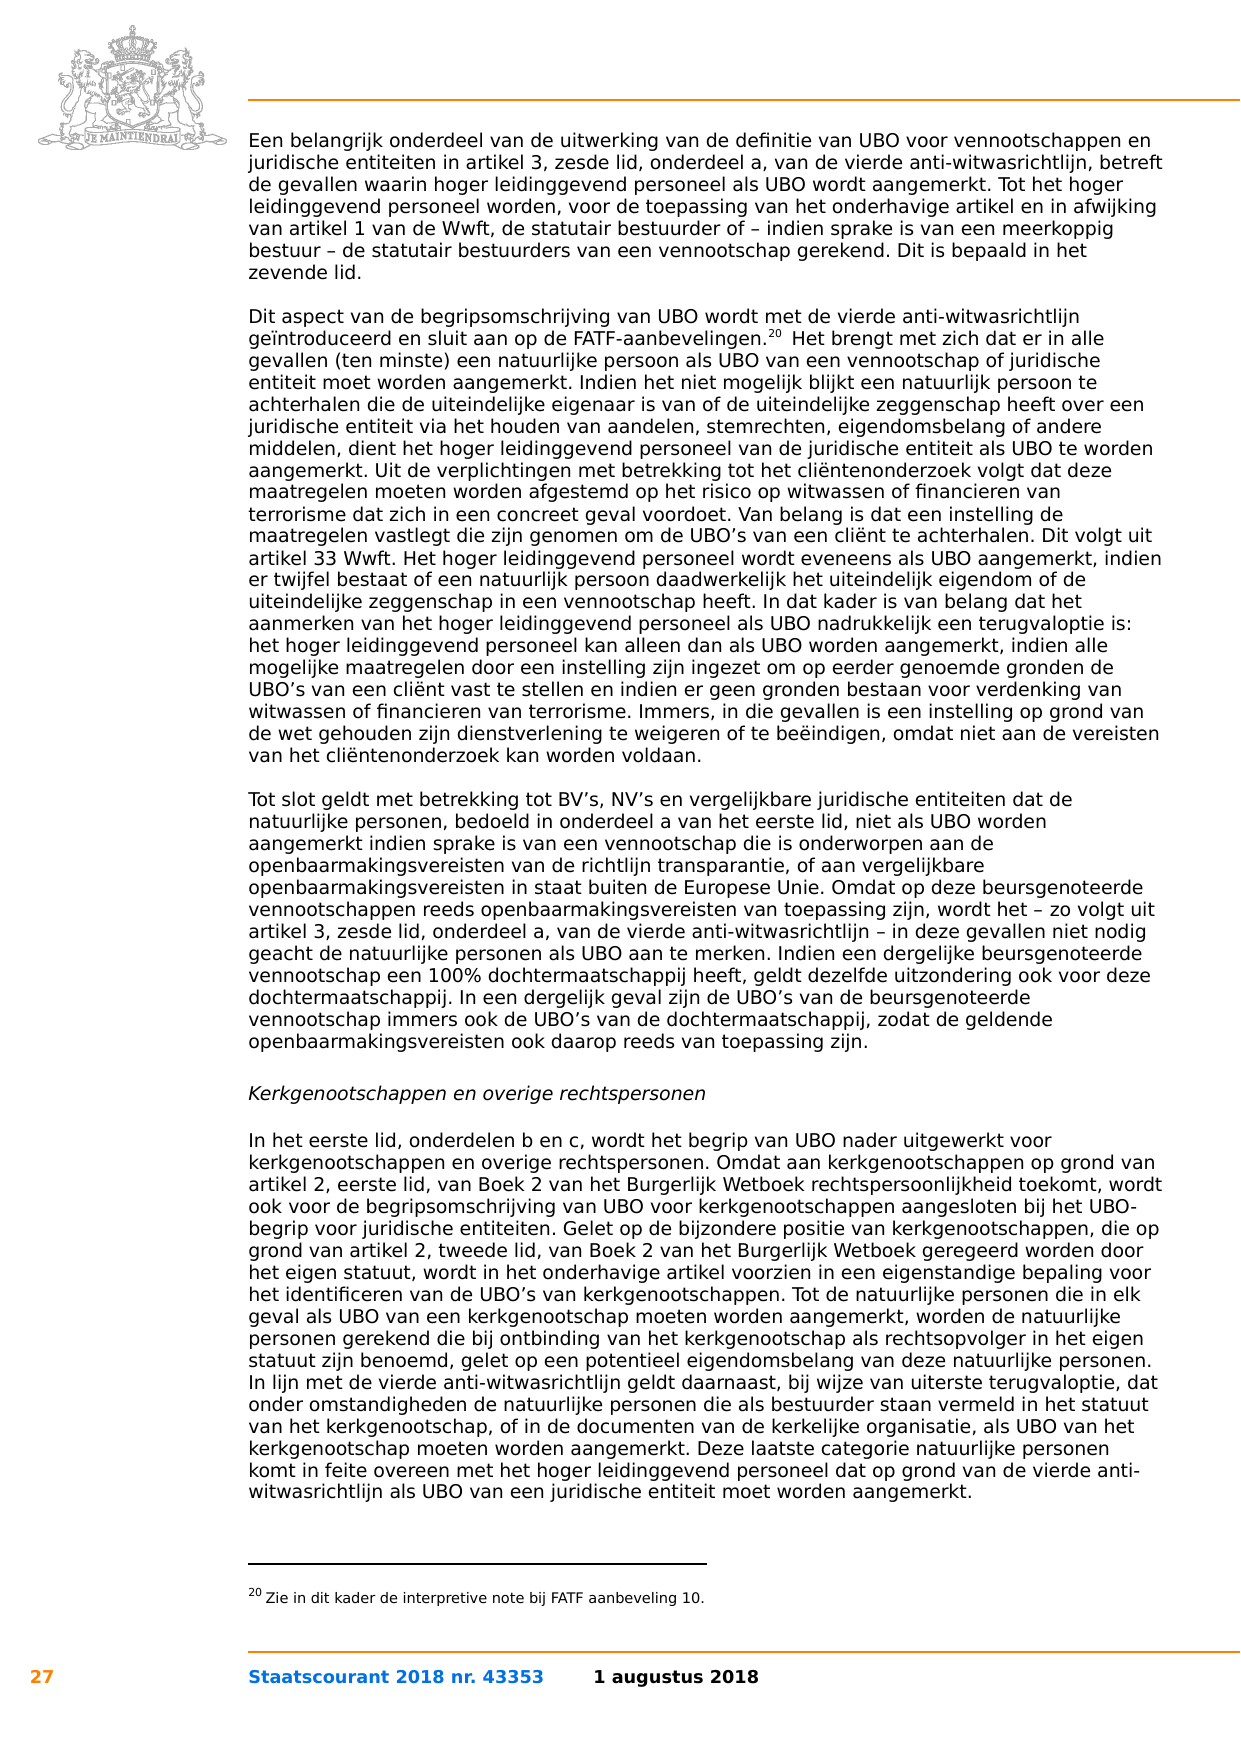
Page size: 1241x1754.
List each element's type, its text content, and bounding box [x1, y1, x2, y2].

text Een belangrijk onderdeel van de uitwerking van de definitie van UBO voor vennootschappen en juridische entiteiten in artikel 3, zesde lid, onderdeel a, van de vierde anti-witwasrichtlijn, betreft de gevallen waarin hoger leidinggevend personeel als UBO wordt aangemerkt. Tot het hoger leidinggevend personeel worden, voor de toepassing van het onderhavige artikel en in afwijking van artikel 1 van de Wwft, de statutair bestuurder of – indien sprake is van een meerkoppig bestuur – de statutair bestuurders van een vennootschap gerekend. Dit is bepaald in het zevende lid. [248, 130, 1163, 284]
text Zie in dit kader de interpretive note bij FATF aanbeveling 10. [248, 1586, 1163, 1608]
text Dit aspect van de begripsomschrijving van UBO wordt met de vierde anti-witwasrichtlijn geïntroduceerd en sluit aan op de FATF-aanbevelingen. Het brengt met zich dat er in alle gevallen (ten minste) een natuurlijke persoon als UBO van een vennootschap of juridische entiteit moet worden aangemerkt. Indien het niet mogelijk blijkt een natuurlijk persoon te achterhalen die de uiteindelijke eigenaar is van of de uiteindelijke zeggenschap heeft over een juridische entiteit via het houden van aandelen, stemrechten, eigendomsbelang of andere middelen, dient het hoger leidinggevend personeel van de juridische entiteit als UBO te worden aangemerkt. Uit de verplichtingen met betrekking tot het cliëntenonderzoek volgt dat deze maatregelen moeten worden afgestemd op het risico op witwassen of financieren van terrorisme dat zich in een concreet geval voordoet. Van belang is dat een instelling de maatregelen vastlegt die zijn genomen om de UBO’s van een cliënt te achterhalen. Dit volgt uit artikel 33 Wwft. Het hoger leidinggevend personeel wordt eveneens als UBO aangemerkt, indien er twijfel bestaat of een natuurlijk persoon daadwerkelijk het uiteindelijk eigendom of de uiteindelijke zeggenschap in een vennootschap heeft. In dat kader is van belang dat het aanmerken van het hoger leidinggevend personeel als UBO nadrukkelijk een terugvaloptie is: het hoger leidinggevend personeel kan alleen dan als UBO worden aangemerkt, indien alle mogelijke maatregelen door een instelling zijn ingezet om op eerder genoemde gronden de UBO’s van een cliënt vast te stellen en indien er geen gronden bestaan voor verdenking van witwassen of financieren van terrorisme. Immers, in die gevallen is een instelling op grond van de wet gehouden zijn dienstverlening te weigeren of te beëindigen, omdat niet aan de vereisten van het cliëntenonderzoek kan worden voldaan. [248, 306, 1163, 767]
text In het eerste lid, onderdelen b en c, wordt het begrip van UBO nader uitgewerkt voor kerkgenootschappen en overige rechtspersonen. Omdat aan kerkgenootschappen op grond van artikel 2, eerste lid, van Boek 2 van het Burgerlijk Wetboek rechtspersoonlijkheid toekomt, wordt ook voor de begripsomschrijving van UBO voor kerkgenootschappen aangesloten bij het UBO-begrip voor juridische entiteiten. Gelet op de bijzondere positie van kerkgenootschappen, die op grond van artikel 2, tweede lid, van Boek 2 van het Burgerlijk Wetboek geregeerd worden door het eigen statuut, wordt in het onderhavige artikel voorzien in een eigenstandige bepaling voor het identificeren van de UBO’s van kerkgenootschappen. Tot de natuurlijke personen die in elk geval als UBO van een kerkgenootschap moeten worden aangemerkt, worden de natuurlijke personen gerekend die bij ontbinding van het kerkgenootschap als rechtsopvolger in het eigen statuut zijn benoemd, gelet op een potentieel eigendomsbelang van deze natuurlijke personen. In lijn met de vierde anti-witwasrichtlijn geldt daarnaast, bij wijze van uiterste terugvaloptie, dat onder omstandigheden de natuurlijke personen die als bestuurder staan vermeld in het statuut van het kerkgenootschap, of in de documenten van de kerkelijke organisatie, als UBO van het kerkgenootschap moeten worden aangemerkt. Deze laatste categorie natuurlijke personen komt in feite overeen met het hoger leidinggevend personeel dat op grond van de vierde anti-witwasrichtlijn als UBO van een juridische entiteit moet worden aangemerkt. [248, 1130, 1163, 1503]
subtitle Kerkgenootschappen en overige rechtspersonen [248, 1083, 1163, 1105]
picture [38, 25, 227, 150]
text Tot slot geldt met betrekking tot BV’s, NV’s en vergelijkbare juridische entiteiten dat de natuurlijke personen, bedoeld in onderdeel a van het eerste lid, niet als UBO worden aangemerkt indien sprake is van een vennootschap die is onderworpen aan de openbaarmakingsvereisten van de richtlijn transparantie, of aan vergelijkbare openbaarmakingsvereisten in staat buiten de Europese Unie. Omdat op deze beursgenoteerde vennootschappen reeds openbaarmakingsvereisten van toepassing zijn, wordt het – zo volgt uit artikel 3, zesde lid, onderdeel a, van de vierde anti-witwasrichtlijn – in deze gevallen niet nodig geacht de natuurlijke personen als UBO aan te merken. Indien een dergelijke beursgenoteerde vennootschap een 100% dochtermaatschappij heeft, geldt dezelfde uitzondering ook voor deze dochtermaatschappij. In een dergelijk geval zijn de UBO’s van de beursgenoteerde vennootschap immers ook de UBO’s van de dochtermaatschappij, zodat de geldende openbaarmakingsvereisten ook daarop reeds van toepassing zijn. [248, 789, 1163, 1053]
